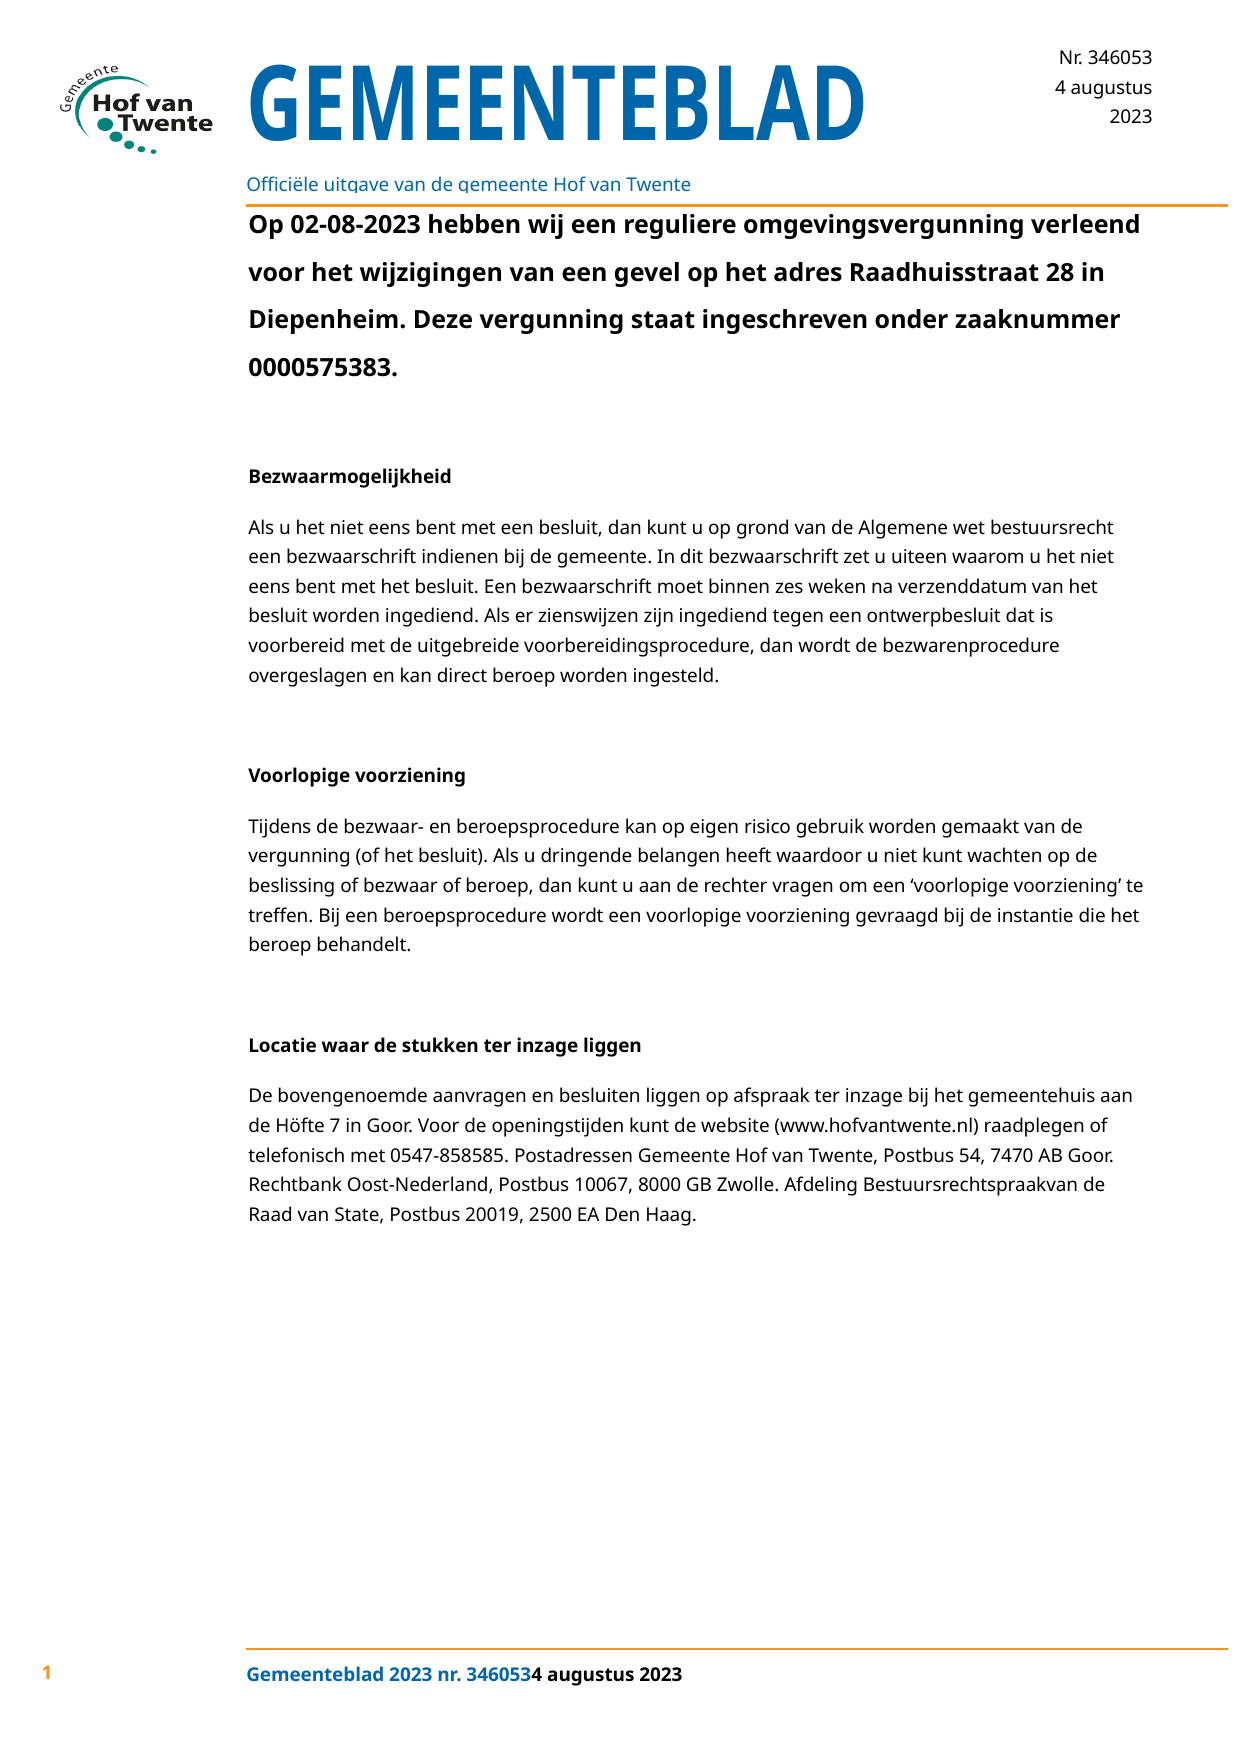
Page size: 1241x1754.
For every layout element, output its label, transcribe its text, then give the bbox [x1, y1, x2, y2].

text Locatie waar de stukken ter inzage liggen [248, 1032, 1152, 1058]
text Als u het niet eens bent met een besluit, dan kunt u op grond van de Algemene wet bestuursrecht een bezwaarschrift indienen bij de gemeente. In dit bezwaarschrift zet u uiteen waarom u het niet eens bent met het besluit. Een bezwaarschrift moet binnen zes weken na verzenddatum van het besluit worden ingediend. Als er zienswijzen zijn ingediend tegen een ontwerpbesluit dat is voorbereid met de uitgebreide voorbereidingsprocedure, dan wordt de bezwarenprocedure overgeslagen en kan direct beroep worden ingesteld. [248, 514, 1152, 688]
text De bovengenoemde aanvragen en besluiten liggen op afspraak ter inzage bij het gemeentehuis aan de Höfte 7 in Goor. Voor de openingstijden kunt de website (www.hofvantwente.nl) raadplegen of telefonisch met 0547-858585. Postadressen Gemeente Hof van Twente, Postbus 54, 7470 AB Goor. Rechtbank Oost-Nederland, Postbus 10067, 8000 GB Zwolle. Afdeling Bestuursrechtspraakvan de Raad van State, Postbus 20019, 2500 EA Den Haag. [248, 1083, 1152, 1227]
text Tijdens de bezwaar- en beroepsprocedure kan op eigen risico gebruik worden gemaakt van de vergunning (of het besluit). Als u dringende belangen heeft waardoor u niet kunt wachten op de beslissing of bezwaar of beroep, dan kunt u aan de rechter vragen om een ‘voorlopige voorziening’ te treffen. Bij een beroepsprocedure wordt een voorlopige voorziening gevraagd bij de instantie die het beroep behandelt. [248, 813, 1152, 957]
text Op 02-08-2023 hebben wij een reguliere omgevingsvergunning verleend voor het wijzigingen van een gevel op het adres Raadhuisstraat 28 in Diepenheim. Deze vergunning staat ingeschreven onder zaaknummer 0000575383. [248, 207, 1152, 384]
text Voorlopige voorziening [248, 763, 1152, 788]
picture [41, 47, 231, 172]
text Bezwaarmogelijkheid [248, 463, 1152, 489]
